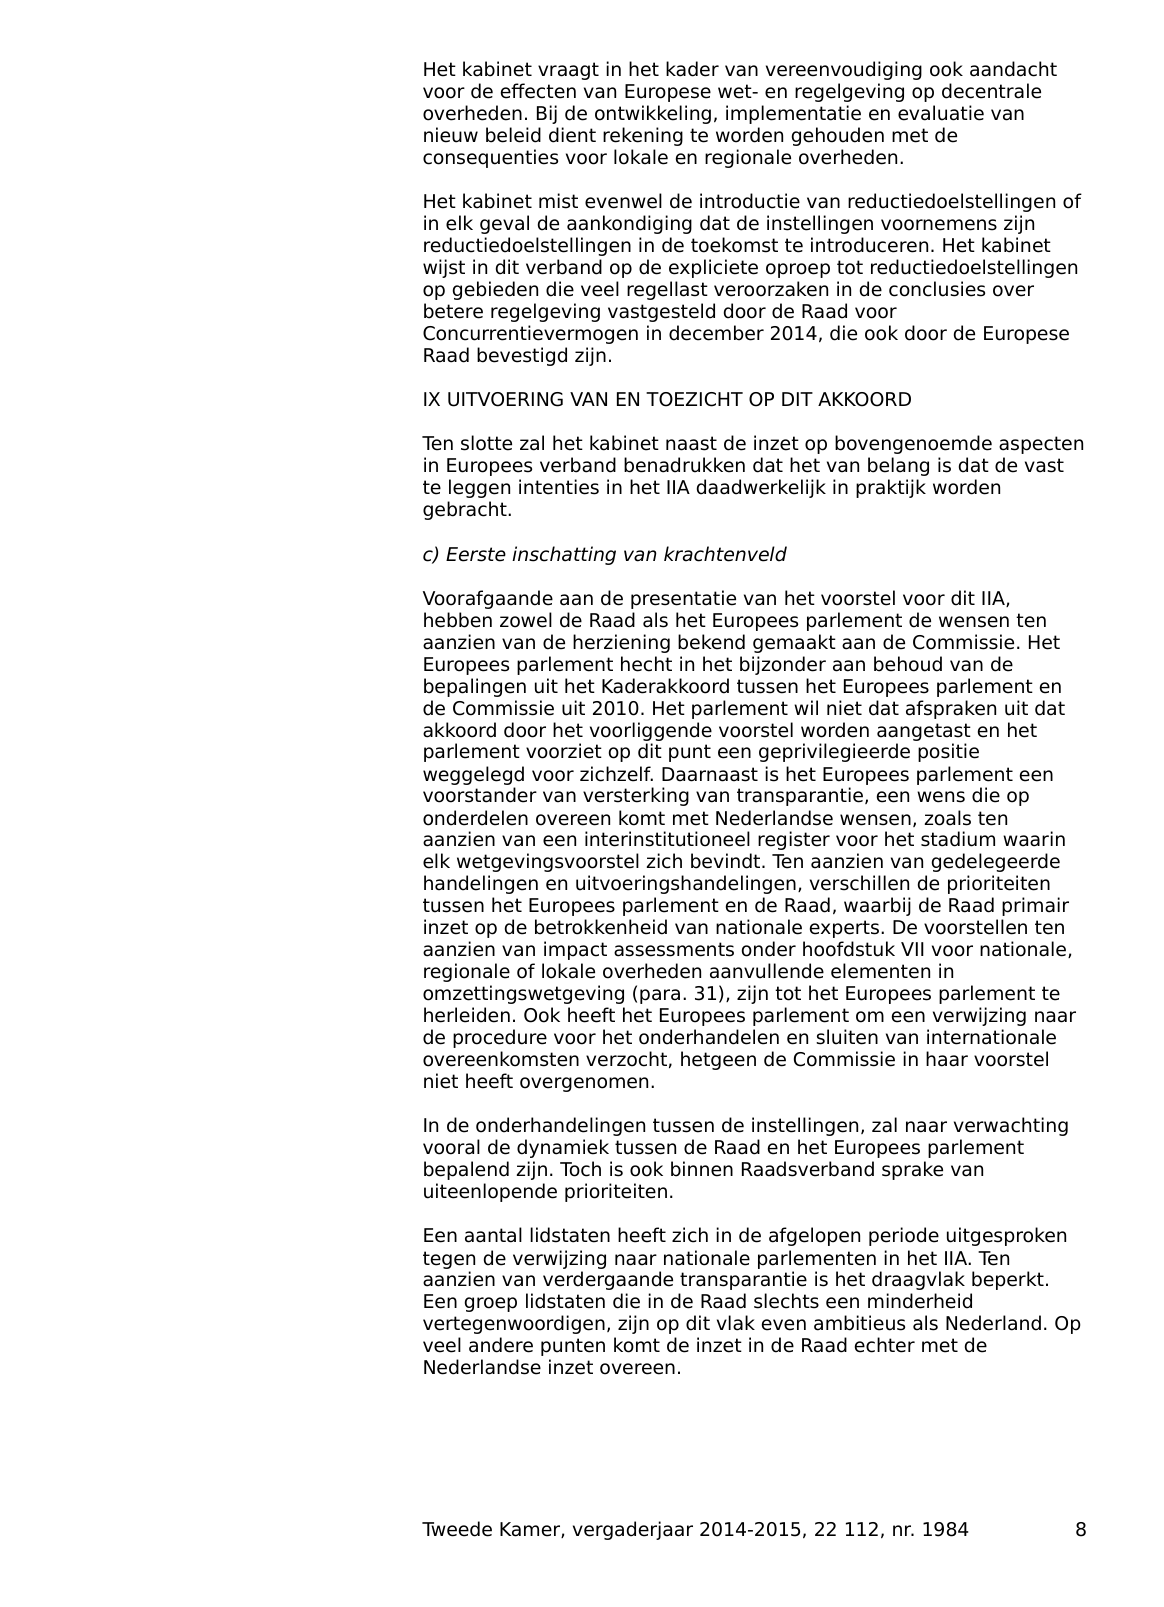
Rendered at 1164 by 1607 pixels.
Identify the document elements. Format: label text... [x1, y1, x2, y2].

text Voorafgaande aan de presentatie van het voorstel voor dit IIA, hebben zowel de Raad als het Europees parlement de wensen ten aanzien van de herziening bekend gemaakt aan de Commissie. Het Europees parlement hecht in het bijzonder aan behoud van de bepalingen uit het Kaderakkoord tussen het Europees parlement en de Commissie uit 2010. Het parlement wil niet dat afspraken uit dat akkoord door het voorliggende voorstel worden aangetast en het parlement voorziet op dit punt een geprivilegieerde positie weggelegd voor zichzelf. Daarnaast is het Europees parlement een voorstander van versterking van transparantie, een wens die op onderdelen overeen komt met Nederlandse wensen, zoals ten aanzien van een interinstitutioneel register voor het stadium waarin elk wetgevingsvoorstel zich bevindt. Ten aanzien van gedelegeerde handelingen en uitvoeringshandelingen, verschillen de prioriteiten tussen het Europees parlement en de Raad, waarbij de Raad primair inzet op de betrokkenheid van nationale experts. De voorstellen ten aanzien van impact assessments onder hoofdstuk VII voor nationale, regionale of lokale overheden aanvullende elementen in omzettingswetgeving (para. 31), zijn tot het Europees parlement te herleiden. Ook heeft het Europees parlement om een verwijzing naar de procedure voor het onderhandelen en sluiten van internationale overeenkomsten verzocht, hetgeen de Commissie in haar voorstel niet heeft overgenomen. [422, 588, 1087, 1093]
text Het kabinet vraagt in het kader van vereenvoudiging ook aandacht voor de effecten van Europese wet- en regelgeving op decentrale overheden. Bij de ontwikkeling, implementatie en evaluatie van nieuw beleid dient rekening te worden gehouden met de consequenties voor lokale en regionale overheden. [422, 59, 1087, 169]
subtitle IX UITVOERING VAN EN TOEZICHT OP DIT AKKOORD [422, 389, 1087, 411]
text Het kabinet mist evenwel de introductie van reductiedoelstellingen of in elk geval de aankondiging dat de instellingen voornemens zijn reductiedoelstellingen in de toekomst te introduceren. Het kabinet wijst in dit verband op de expliciete oproep tot reductiedoelstellingen op gebieden die veel regellast veroorzaken in de conclusies over betere regelgeving vastgesteld door de Raad voor Concurrentievermogen in december 2014, die ook door de Europese Raad bevestigd zijn. [422, 191, 1087, 367]
subtitle c) Eerste inschatting van krachtenveld [422, 543, 1087, 565]
text In de onderhandelingen tussen de instellingen, zal naar verwachting vooral de dynamiek tussen de Raad en het Europees parlement bepalend zijn. Toch is ook binnen Raadsverband sprake van uiteenlopende prioriteiten. [422, 1115, 1087, 1203]
text Een aantal lidstaten heeft zich in de afgelopen periode uitgesproken tegen de verwijzing naar nationale parlementen in het IIA. Ten aanzien van verdergaande transparantie is het draagvlak beperkt. Een groep lidstaten die in de Raad slechts een minderheid vertegenwoordigen, zijn op dit vlak even ambitieus als Nederland. Op veel andere punten komt de inzet in de Raad echter met de Nederlandse inzet overeen. [422, 1225, 1087, 1379]
text Ten slotte zal het kabinet naast de inzet op bovengenoemde aspecten in Europees verband benadrukken dat het van belang is dat de vast te leggen intenties in het IIA daadwerkelijk in praktijk worden gebracht. [422, 433, 1087, 521]
